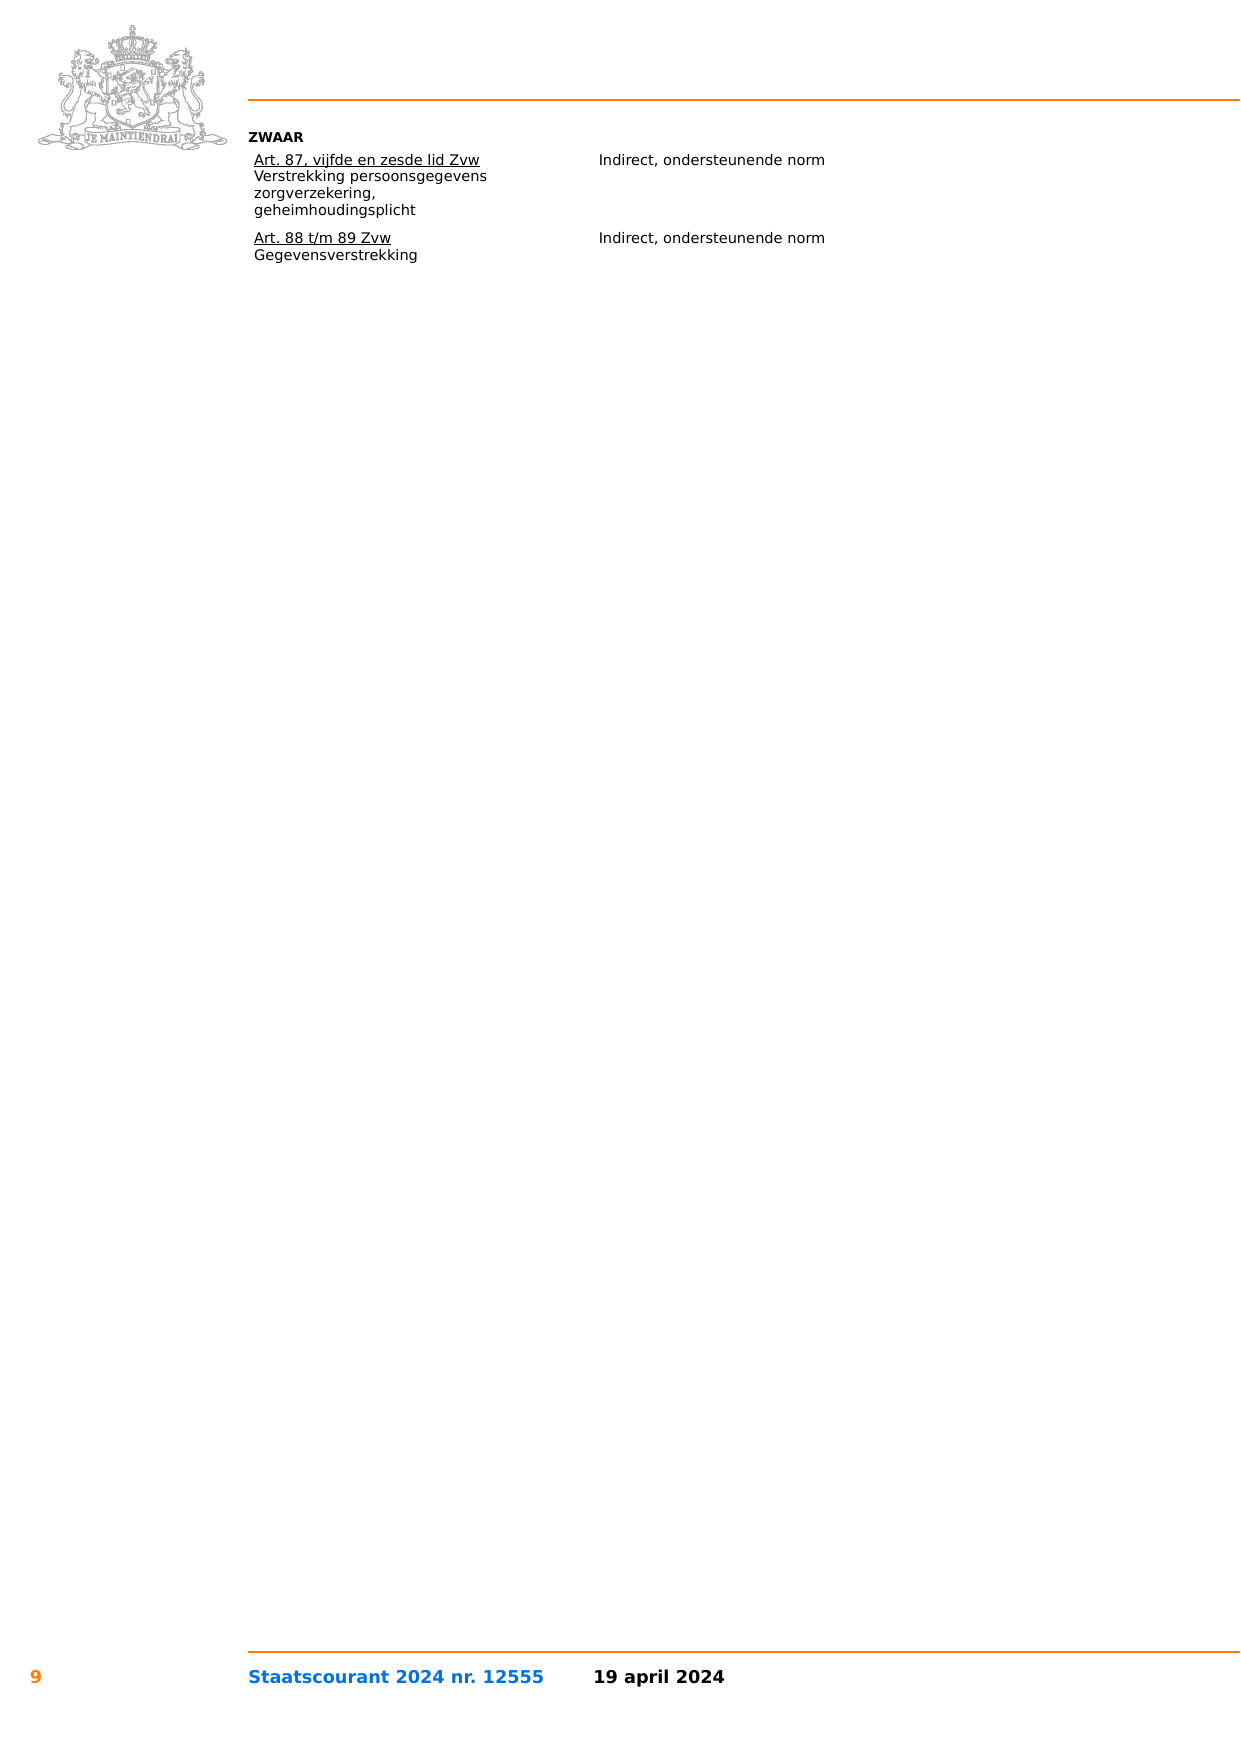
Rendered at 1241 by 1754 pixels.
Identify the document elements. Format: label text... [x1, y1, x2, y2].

table_header ZWAAR [248, 130, 1163, 146]
picture [38, 25, 227, 150]
table_cell Art. 87, vijfde en zesde lid Zvw Verstrekking persoonsgegevens zorgverzekering, geheimhoudingsplicht [249, 146, 592, 224]
table_cell Indirect, ondersteunende norm [593, 146, 1163, 224]
table_cell Art. 88 t/m 89 Zvw Gegevensverstrekking [249, 225, 592, 268]
table_cell Indirect, ondersteunende norm [593, 225, 1163, 268]
